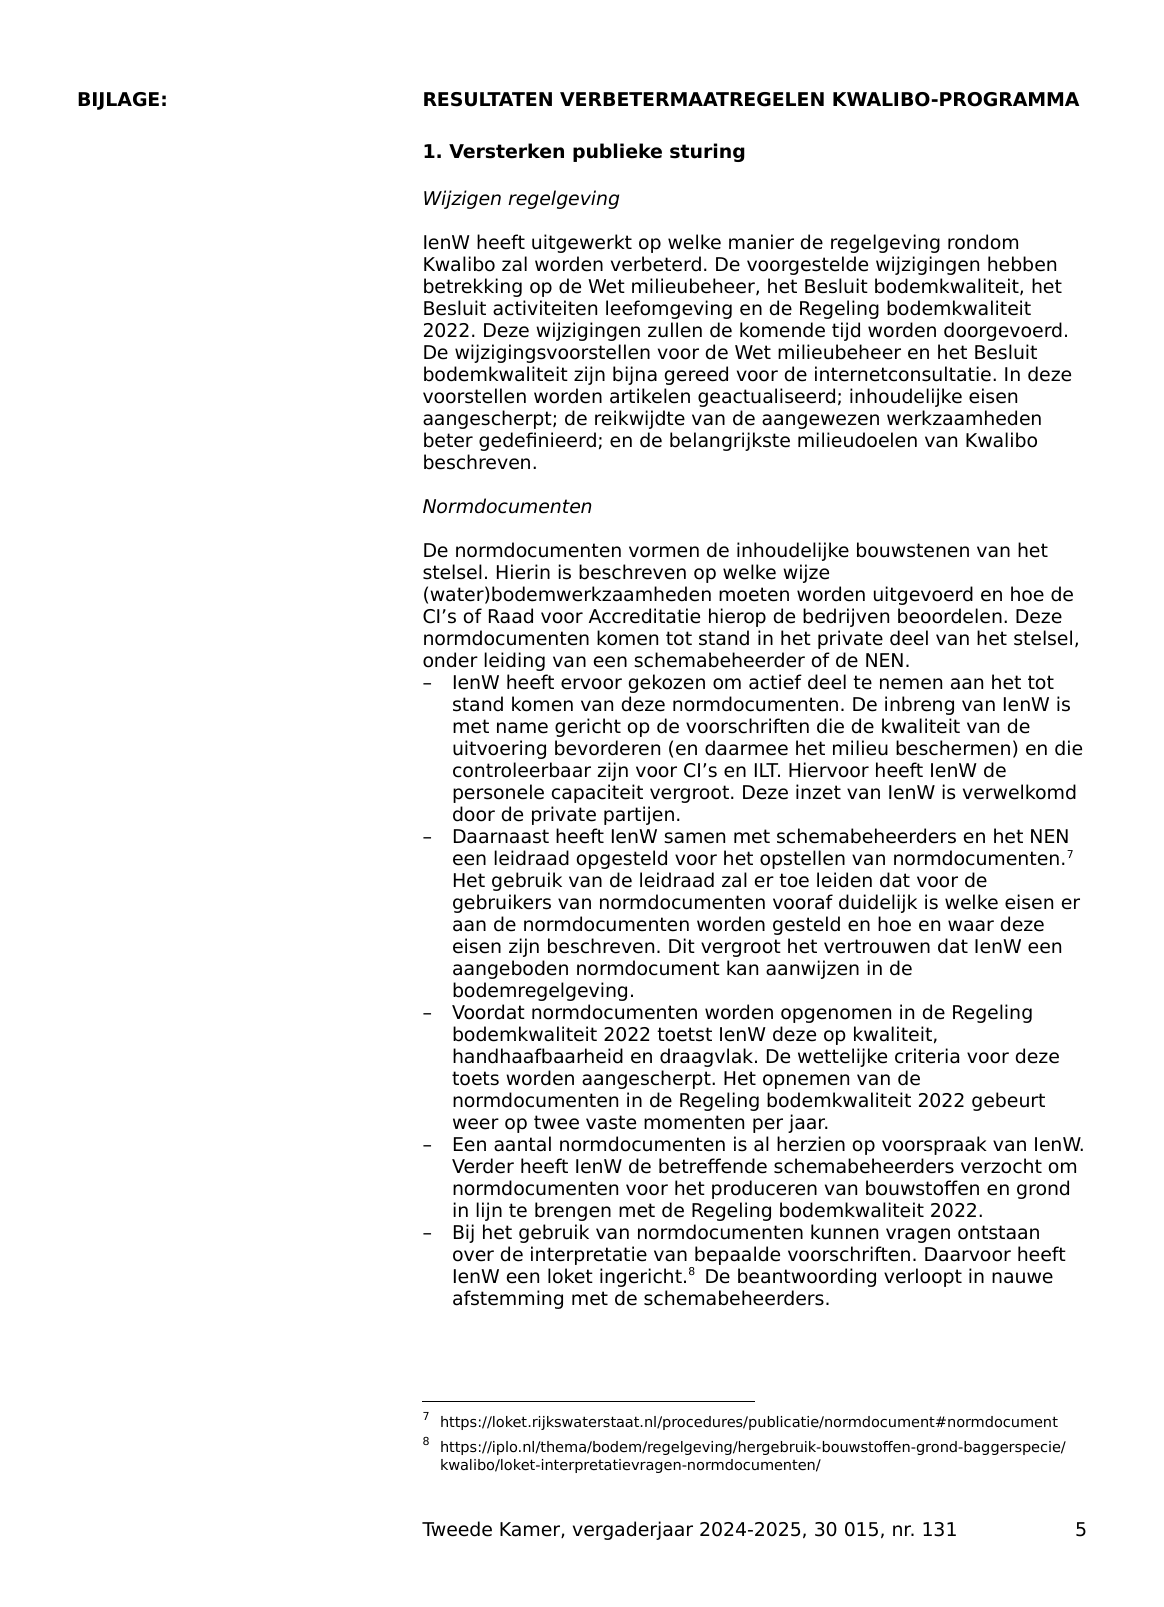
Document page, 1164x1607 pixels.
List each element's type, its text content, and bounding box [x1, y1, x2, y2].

text IenW heeft uitgewerkt op welke manier de regelgeving rondom Kwalibo zal worden verbeterd. De voorgestelde wijzigingen hebben betrekking op de Wet milieubeheer, het Besluit bodemkwaliteit, het Besluit activiteiten leefomgeving en de Regeling bodemkwaliteit 2022. Deze wijzigingen zullen de komende tijd worden doorgevoerd. De wijzigingsvoorstellen voor de Wet milieubeheer en het Besluit bodemkwaliteit zijn bijna gereed voor de internetconsultatie. In deze voorstellen worden artikelen geactualiseerd; inhoudelijke eisen aangescherpt; de reikwijdte van de aangewezen werkzaamheden beter gedefinieerd; en de belangrijkste milieudoelen van Kwalibo beschreven. [422, 232, 1087, 474]
text – Voordat normdocumenten worden opgenomen in de Regeling bodemkwaliteit 2022 toetst IenW deze op kwaliteit, handhaafbaarheid en draagvlak. De wettelijke criteria voor deze toets worden aangescherpt. Het opnemen van de normdocumenten in de Regeling bodemkwaliteit 2022 gebeurt weer op twee vaste momenten per jaar. [422, 1002, 1087, 1134]
subtitle BIJLAGE: RESULTATEN VERBETERMAATREGELEN KWALIBO-PROGRAMMA [77, 89, 1087, 111]
text – Bij het gebruik van normdocumenten kunnen vragen ontstaan over de interpretatie van bepaalde voorschriften. Daarvoor heeft IenW een loket ingericht. De beantwoording verloopt in nauwe afstemming met de schemabeheerders. [422, 1222, 1087, 1309]
text – Daarnaast heeft IenW samen met schemabeheerders en het NEN een leidraad opgesteld voor het opstellen van normdocumenten. Het gebruik van de leidraad zal er toe leiden dat voor de gebruikers van normdocumenten vooraf duidelijk is welke eisen er aan de normdocumenten worden gesteld en hoe en waar deze eisen zijn beschreven. Dit vergroot het vertrouwen dat IenW een aangeboden normdocument kan aanwijzen in de bodemregelgeving. [422, 826, 1087, 1002]
text https://iplo.nl/thema/bodem/regelgeving/hergebruik-bouwstoffen-grond-baggerspecie/kwalibo/loket-interpretatievragen-normdocumenten/ [422, 1435, 1087, 1474]
text – IenW heeft ervoor gekozen om actief deel te nemen aan het tot stand komen van deze normdocumenten. De inbreng van IenW is met name gericht op de voorschriften die de kwaliteit van de uitvoering bevorderen (en daarmee het milieu beschermen) en die controleerbaar zijn voor CI’s en ILT. Hiervoor heeft IenW de personele capaciteit vergroot. Deze inzet van IenW is verwelkomd door de private partijen. [422, 672, 1087, 826]
text – Een aantal normdocumenten is al herzien op voorspraak van IenW. Verder heeft IenW de betreffende schemabeheerders verzocht om normdocumenten voor het produceren van bouwstoffen en grond in lijn te brengen met de Regeling bodemkwaliteit 2022. [422, 1134, 1087, 1222]
subtitle Normdocumenten [422, 496, 1087, 518]
text https://loket.rijkswaterstaat.nl/procedures/publicatie/normdocument#normdocument [422, 1410, 1087, 1432]
subtitle Wijzigen regelgeving [422, 188, 1087, 210]
text De normdocumenten vormen de inhoudelijke bouwstenen van het stelsel. Hierin is beschreven op welke wijze (water)bodemwerkzaamheden moeten worden uitgevoerd en hoe de CI’s of Raad voor Accreditatie hierop de bedrijven beoordelen. Deze normdocumenten komen tot stand in het private deel van het stelsel, onder leiding van een schemabeheerder of de NEN. [422, 540, 1087, 672]
subtitle 1. Versterken publieke sturing [422, 141, 1087, 163]
